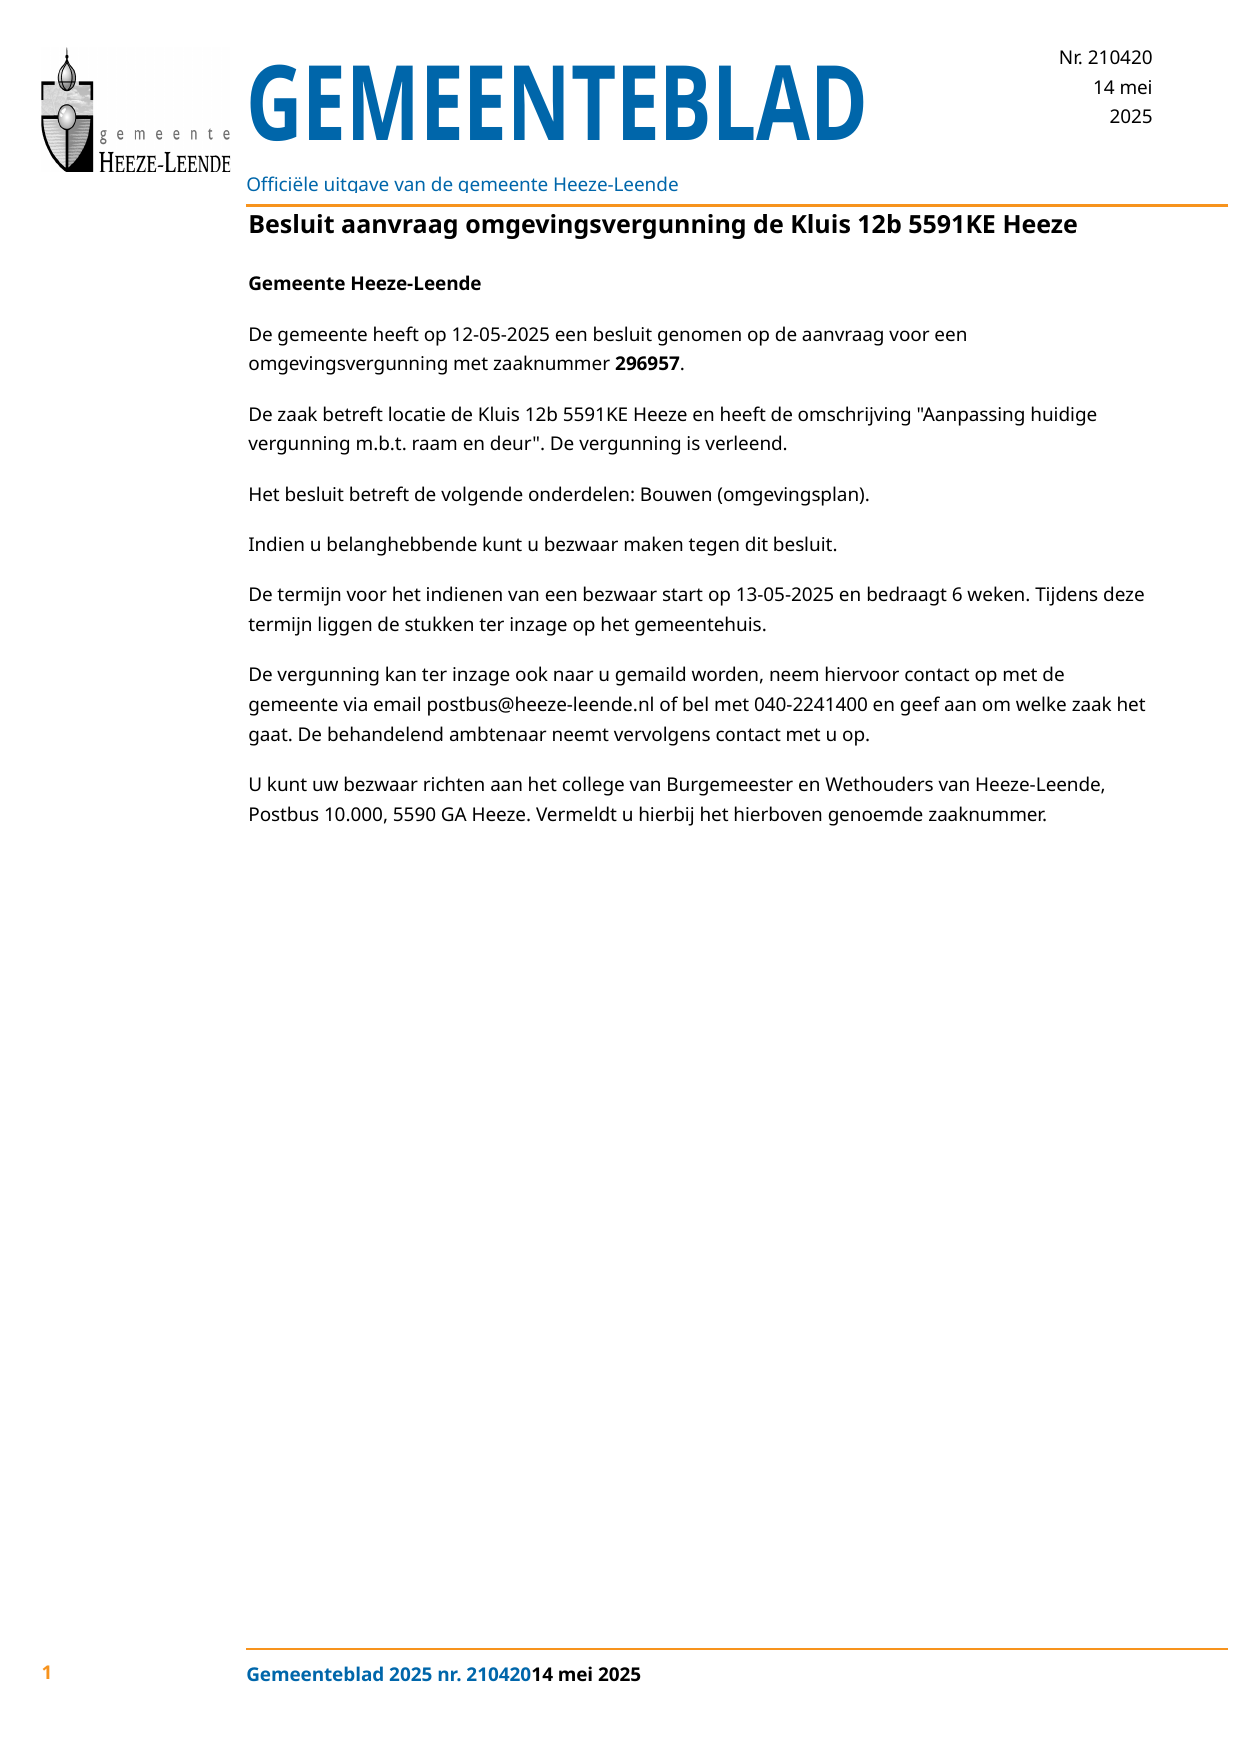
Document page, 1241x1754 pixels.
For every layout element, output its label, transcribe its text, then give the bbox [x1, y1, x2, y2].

text De zaak betreft locatie de Kluis 12b 5591KE Heeze en heeft de omschrijving "Aanpassing huidige vergunning m.b.t. raam en deur". De vergunning is verleend. [248, 401, 1152, 456]
text De gemeente heeft op 12-05-2025 een besluit genomen op de aanvraag voor een omgevingsvergunning met zaaknummer 296957. [248, 321, 1152, 376]
text De termijn voor het indienen van een bezwaar start op 13-05-2025 en bedraagt 6 weken. Tijdens deze termijn liggen de stukken ter inzage op het gemeentehuis. [248, 582, 1152, 637]
text Gemeente Heeze-Leende [248, 270, 1152, 296]
text Besluit aanvraag omgevingsvergunning de Kluis 12b 5591KE Heeze [248, 207, 1152, 241]
text Het besluit betreft de volgende onderdelen: Bouwen (omgevingsplan). [248, 481, 1152, 506]
text U kunt uw bezwaar richten aan het college van Burgemeester en Wethouders van Heeze-Leende, Postbus 10.000, 5590 GA Heeze. Vermeldt u hierbij het hierboven genoemde zaaknummer. [248, 771, 1152, 826]
picture [41, 47, 231, 172]
text Indien u belanghebbende kunt u bezwaar maken tegen dit besluit. [248, 531, 1152, 557]
text De vergunning kan ter inzage ook naar u gemaild worden, neem hiervoor contact op met de gemeente via email postbus@heeze-leende.nl of bel met 040-2241400 en geef aan om welke zaak het gaat. De behandelend ambtenaar neemt vervolgens contact met u op. [248, 662, 1152, 746]
